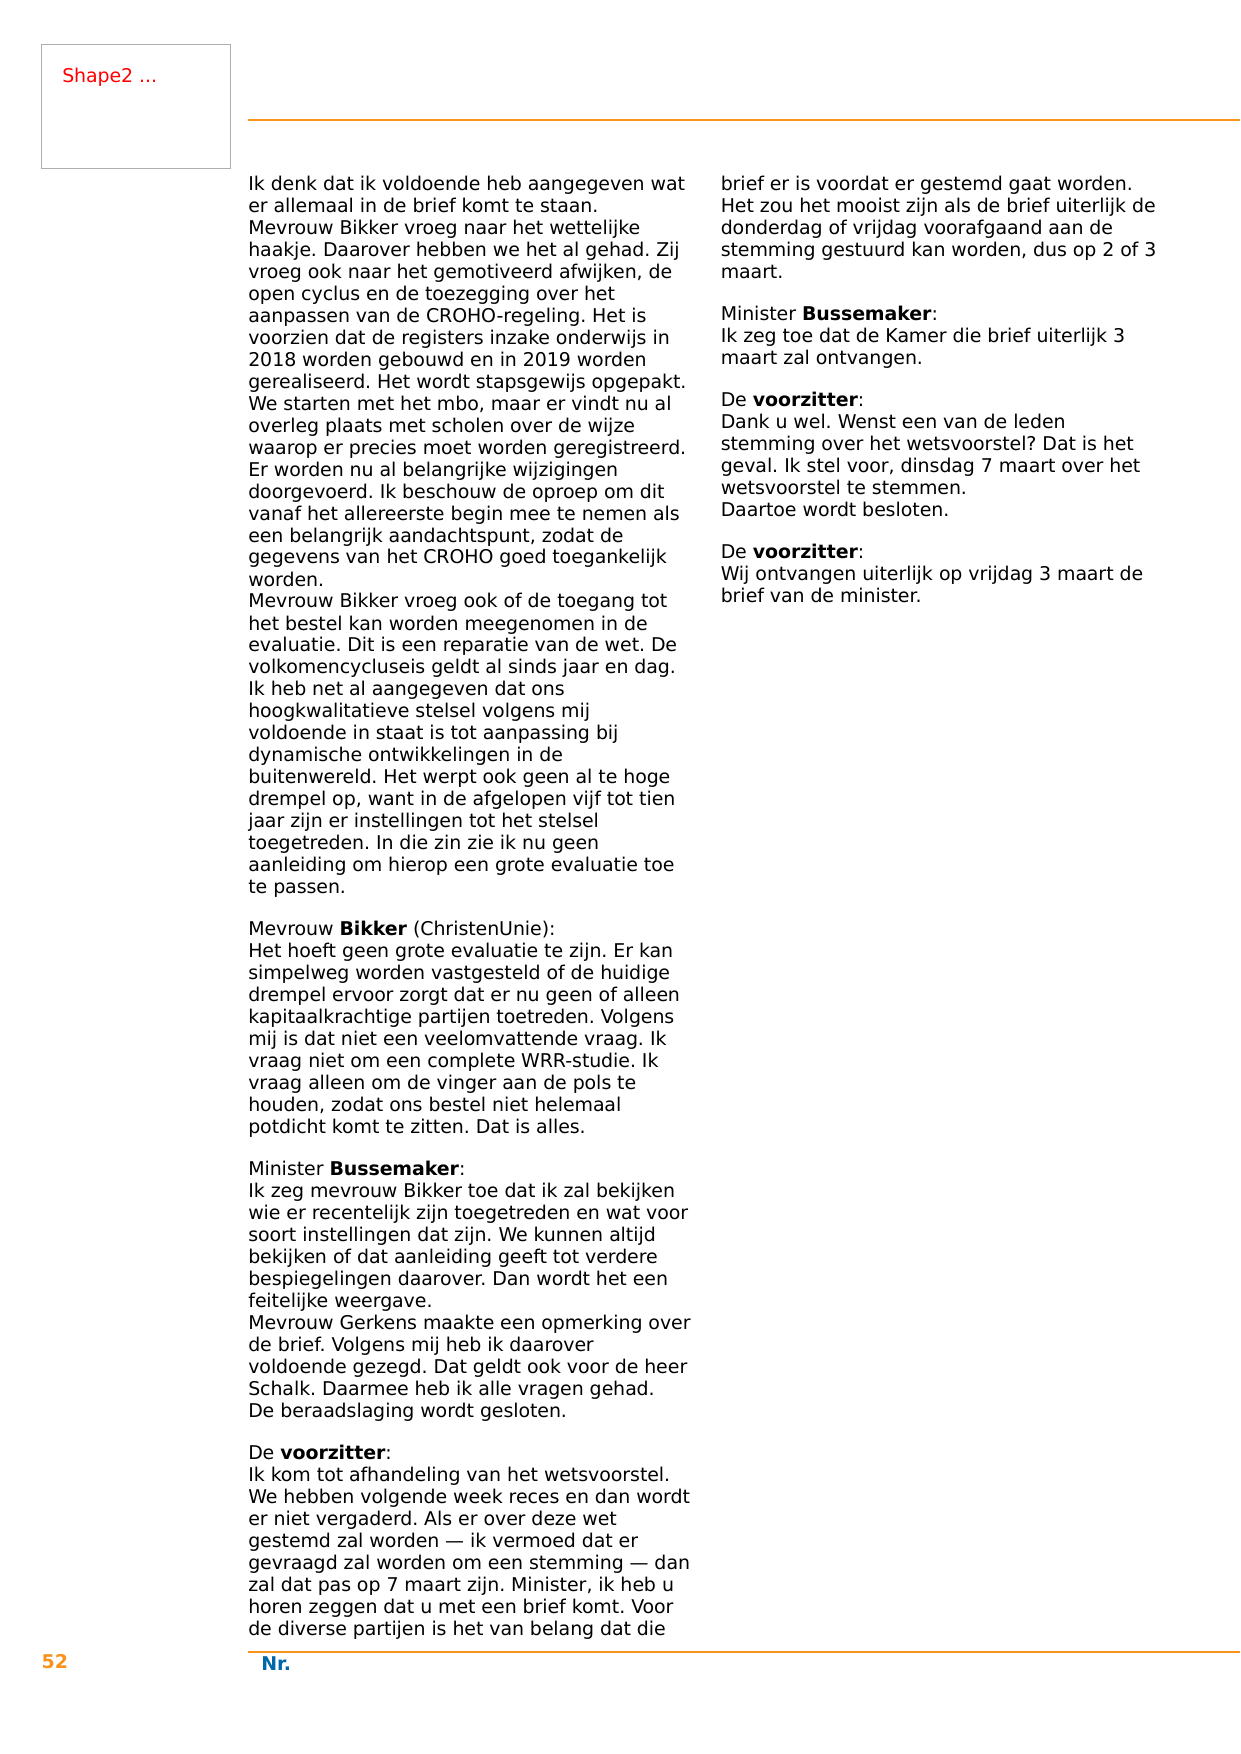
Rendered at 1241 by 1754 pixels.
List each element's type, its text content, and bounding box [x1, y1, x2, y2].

text Mevrouw Bikker (ChristenUnie): [248, 918, 691, 940]
text Ik kom tot afhandeling van het wetsvoorstel. We hebben volgende week reces en dan wordt er niet vergaderd. Als er over deze wet gestemd zal worden — ik vermoed dat er gevraagd zal worden om een stemming — dan zal dat pas op 7 maart zijn. Minister, ik heb u horen zeggen dat u met een brief komt. Voor de diverse partijen is het van belang dat die [248, 1464, 691, 1639]
text Mevrouw Bikker vroeg naar het wettelijke haakje. Daarover hebben we het al gehad. Zij vroeg ook naar het gemotiveerd afwijken, de open cyclus en de toezegging over het aanpassen van de CROHO-regeling. Het is voorzien dat de registers inzake onderwijs in 2018 worden gebouwd en in 2019 worden gerealiseerd. Het wordt stapsgewijs opgepakt. We starten met het mbo, maar er vindt nu al overleg plaats met scholen over de wijze waarop er precies moet worden geregistreerd. Er worden nu al belangrijke wijzigingen doorgevoerd. Ik beschouw de oproep om dit vanaf het allereerste begin mee te nemen als een belangrijk aandachtspunt, zodat de gegevens van het CROHO goed toegankelijk worden. [248, 217, 691, 590]
text De beraadslaging wordt gesloten. [248, 1400, 691, 1422]
text De voorzitter: [721, 541, 1163, 562]
text Mevrouw Bikker vroeg ook of de toegang tot het bestel kan worden meegenomen in de evaluatie. Dit is een reparatie van de wet. De volkomencycluseis geldt al sinds jaar en dag. Ik heb net al aangegeven dat ons hoogkwalitatieve stelsel volgens mij voldoende in staat is tot aanpassing bij dynamische ontwikkelingen in de buitenwereld. Het werpt ook geen al te hoge drempel op, want in de afgelopen vijf tot tien jaar zijn er instellingen tot het stelsel toegetreden. In die zin zie ik nu geen aanleiding om hierop een grote evaluatie toe te passen. [248, 590, 691, 898]
text Ik zeg toe dat de Kamer die brief uiterlijk 3 maart zal ontvangen. [721, 325, 1163, 369]
text Ik denk dat ik voldoende heb aangegeven wat er allemaal in de brief komt te staan. [248, 173, 691, 217]
text Mevrouw Gerkens maakte een opmerking over de brief. Volgens mij heb ik daarover voldoende gezegd. Dat geldt ook voor de heer Schalk. Daarmee heb ik alle vragen gehad. [248, 1312, 691, 1400]
text Het hoeft geen grote evaluatie te zijn. Er kan simpelweg worden vastgesteld of de huidige drempel ervoor zorgt dat er nu geen of alleen kapitaalkrachtige partijen toetreden. Volgens mij is dat niet een veelomvattende vraag. Ik vraag niet om een complete WRR-studie. Ik vraag alleen om de vinger aan de pols te houden, zodat ons bestel niet helemaal potdicht komt te zitten. Dat is alles. [248, 940, 691, 1138]
text De voorzitter: [721, 389, 1163, 411]
text Daartoe wordt besloten. [721, 498, 1163, 521]
text Minister Bussemaker: [721, 303, 1163, 325]
text De voorzitter: [248, 1442, 691, 1464]
text Ik zeg mevrouw Bikker toe dat ik zal bekijken wie er recentelijk zijn toegetreden en wat voor soort instellingen dat zijn. We kunnen altijd bekijken of dat aanleiding geeft tot verdere bespiegelingen daarover. Dan wordt het een feitelijke weergave. [248, 1180, 691, 1312]
text brief er is voordat er gestemd gaat worden. Het zou het mooist zijn als de brief uiterlijk de donderdag of vrijdag voorafgaand aan de stemming gestuurd kan worden, dus op 2 of 3 maart. [721, 173, 1163, 283]
text Minister Bussemaker: [248, 1158, 691, 1180]
text Dank u wel. Wenst een van de leden stemming over het wetsvoorstel? Dat is het geval. Ik stel voor, dinsdag 7 maart over het wetsvoorstel te stemmen. [721, 411, 1163, 498]
text Wij ontvangen uiterlijk op vrijdag 3 maart de brief van de minister. [721, 562, 1163, 606]
